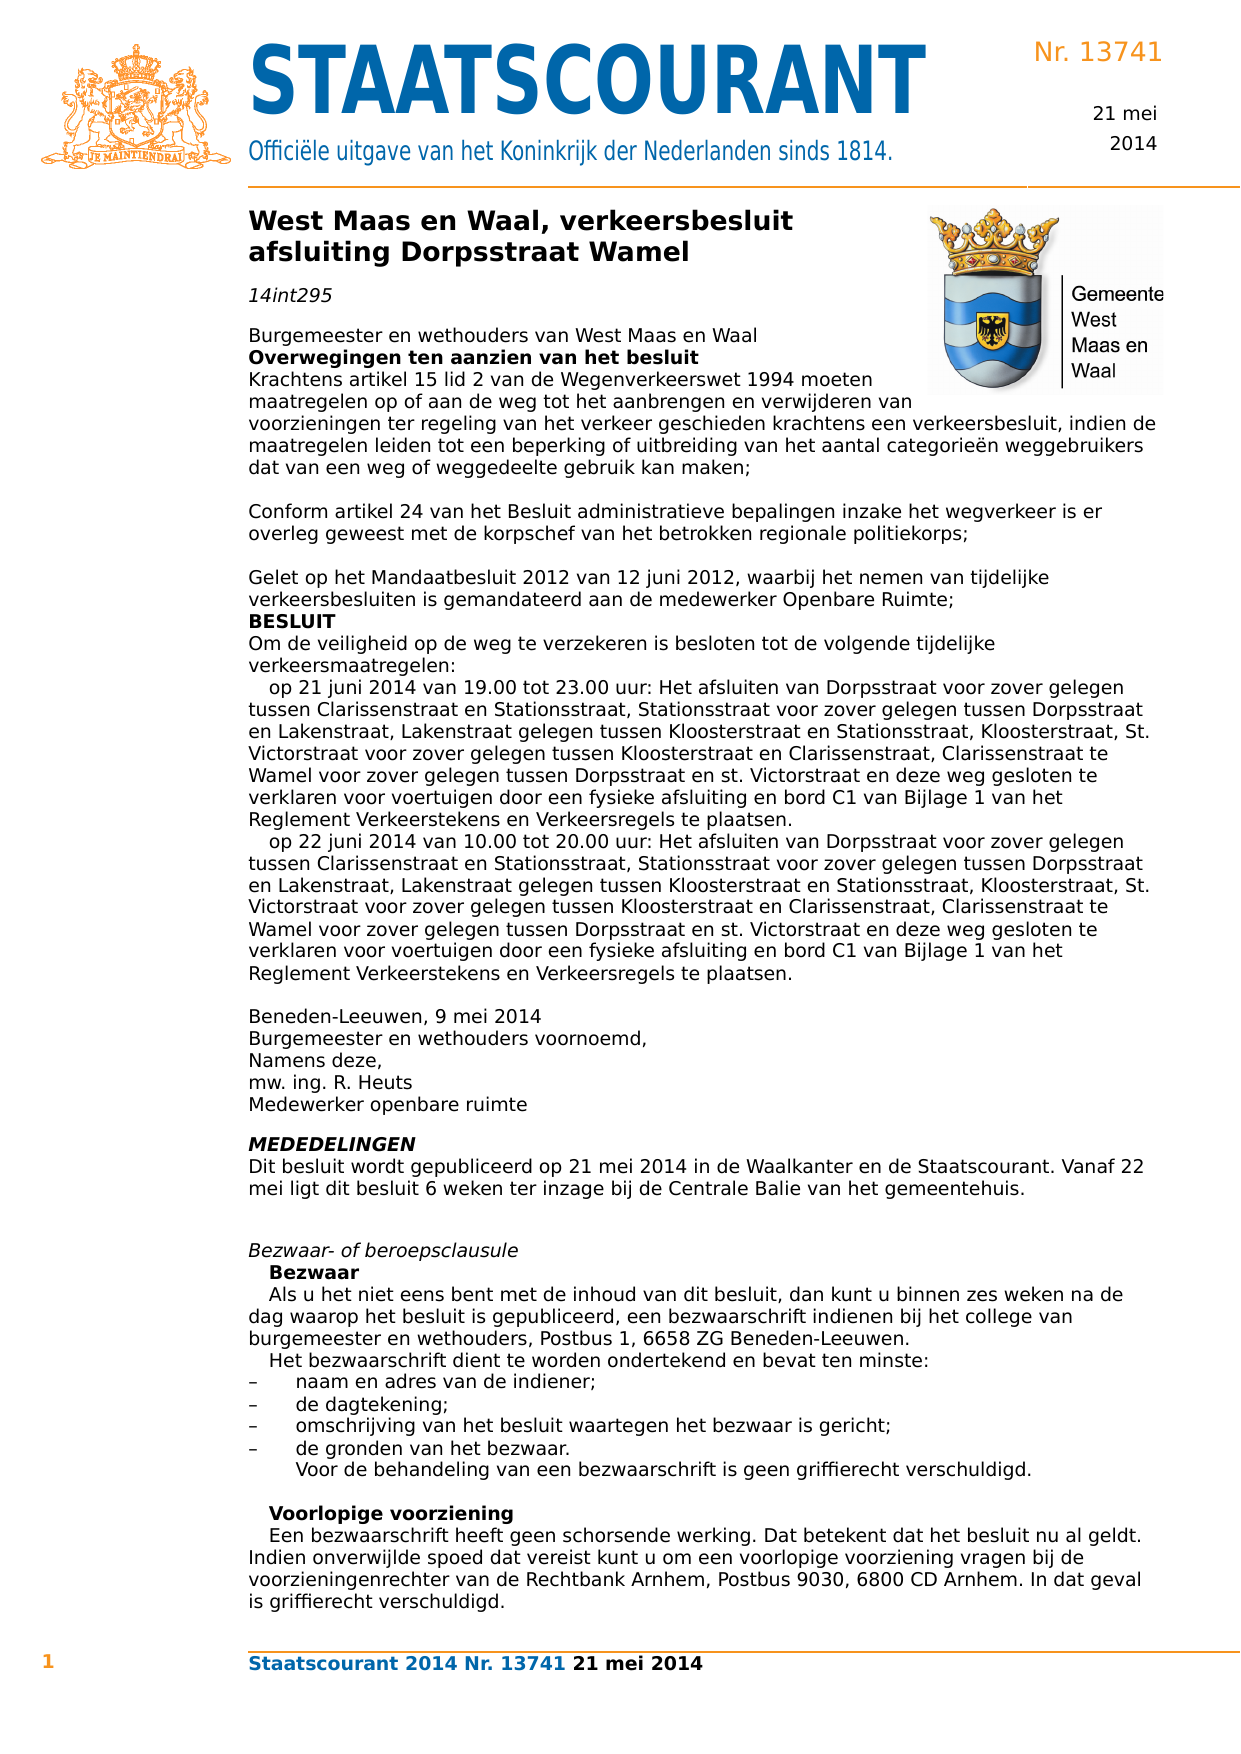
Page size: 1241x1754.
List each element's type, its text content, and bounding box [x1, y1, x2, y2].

text Voorlopige voorziening [248, 1503, 1163, 1525]
text Namens deze, [248, 1050, 1163, 1072]
text Conform artikel 24 van het Besluit administratieve bepalingen inzake het wegverkeer is er overleg geweest met de korpschef van het betrokken regionale politiekorps; [248, 501, 1163, 545]
subtitle MEDEDELINGEN [248, 1134, 1163, 1156]
text Beneden-Leeuwen, 9 mei 2014 [248, 1006, 1163, 1028]
list Voor de behandeling van een bezwaarschrift is geen griffierecht verschuldigd. [248, 1459, 1163, 1481]
subtitle Overwegingen ten aanzien van het besluit [248, 347, 927, 369]
text Als u het niet eens bent met de inhoud van dit besluit, dan kunt u binnen zes weken na de dag waarop het besluit is gepubliceerd, een bezwaarschrift indienen bij het college van burgemeester en wethouders, Postbus 1, 6658 ZG Beneden-Leeuwen. [248, 1283, 1163, 1349]
list omschrijving van het besluit waartegen het bezwaar is gericht; [248, 1415, 1163, 1437]
subtitle West Maas en Waal, verkeersbesluit afsluiting Dorpsstraat Wamel [248, 206, 927, 268]
text op 21 juni 2014 van 19.00 tot 23.00 uur: Het afsluiten van Dorpsstraat voor zover gelegen tussen Clarissenstraat en Stationsstraat, Stationsstraat voor zover gelegen tussen Dorpsstraat en Lakenstraat, Lakenstraat gelegen tussen Kloosterstraat en Stationsstraat, Kloosterstraat, St. Victorstraat voor zover gelegen tussen Kloosterstraat en Clarissenstraat, Clarissenstraat te Wamel voor zover gelegen tussen Dorpsstraat en st. Victorstraat en deze weg gesloten te verklaren voor voertuigen door een fysieke afsluiting en bord C1 van Bijlage 1 van het Reglement Verkeerstekens en Verkeersregels te plaatsen. [248, 677, 1163, 831]
picture [927, 205, 1164, 395]
text Medewerker openbare ruimte [248, 1094, 1163, 1116]
list de dagtekening; [248, 1393, 1163, 1415]
text 14int295 [248, 285, 927, 307]
text mw. ing. R. Heuts [248, 1072, 1163, 1094]
text Een bezwaarschrift heeft geen schorsende werking. Dat betekent dat het besluit nu al geldt. Indien onverwijlde spoed dat vereist kunt u om een voorlopige voorziening vragen bij de voorzieningenrechter van de Rechtbank Arnhem, Postbus 9030, 6800 CD Arnhem. In dat geval is griffierecht verschuldigd. [248, 1525, 1163, 1613]
text Het bezwaarschrift dient te worden ondertekend en bevat ten minste: [248, 1349, 1163, 1371]
text op 22 juni 2014 van 10.00 tot 20.00 uur: Het afsluiten van Dorpsstraat voor zover gelegen tussen Clarissenstraat en Stationsstraat, Stationsstraat voor zover gelegen tussen Dorpsstraat en Lakenstraat, Lakenstraat gelegen tussen Kloosterstraat en Stationsstraat, Kloosterstraat, St. Victorstraat voor zover gelegen tussen Kloosterstraat en Clarissenstraat, Clarissenstraat te Wamel voor zover gelegen tussen Dorpsstraat en st. Victorstraat en deze weg gesloten te verklaren voor voertuigen door een fysieke afsluiting en bord C1 van Bijlage 1 van het Reglement Verkeerstekens en Verkeersregels te plaatsen. [248, 831, 1163, 984]
text Krachtens artikel 15 lid 2 van de Wegenverkeerswet 1994 moeten maatregelen op of aan de weg tot het aanbrengen en verwijderen van voorzieningen ter regeling van het verkeer geschieden krachtens een verkeersbesluit, indien de maatregelen leiden tot een beperking of uitbreiding van het aantal categorieën weggebruikers dat van een weg of weggedeelte gebruik kan maken; [248, 369, 1163, 479]
text Burgemeester en wethouders van West Maas en Waal [248, 325, 927, 347]
text Om de veiligheid op de weg te verzekeren is besloten tot de volgende tijdelijke verkeersmaatregelen: [248, 633, 1163, 677]
text Bezwaar [248, 1262, 1163, 1283]
list naam en adres van de indiener; [248, 1371, 1163, 1393]
list de gronden van het bezwaar. [248, 1437, 1163, 1459]
text BESLUIT [248, 611, 1163, 633]
subtitle Bezwaar- of beroepsclausule [248, 1239, 1163, 1262]
text Dit besluit wordt gepubliceerd op 21 mei 2014 in de Waalkanter en de Staatscourant. Vanaf 22 mei ligt dit besluit 6 weken ter inzage bij de Centrale Balie van het gemeentehuis. [248, 1156, 1163, 1200]
picture [41, 44, 231, 169]
text Burgemeester en wethouders voornoemd, [248, 1028, 1163, 1050]
text Gelet op het Mandaatbesluit 2012 van 12 juni 2012, waarbij het nemen van tijdelijke verkeersbesluiten is gemandateerd aan de medewerker Openbare Ruimte; [248, 567, 1163, 611]
